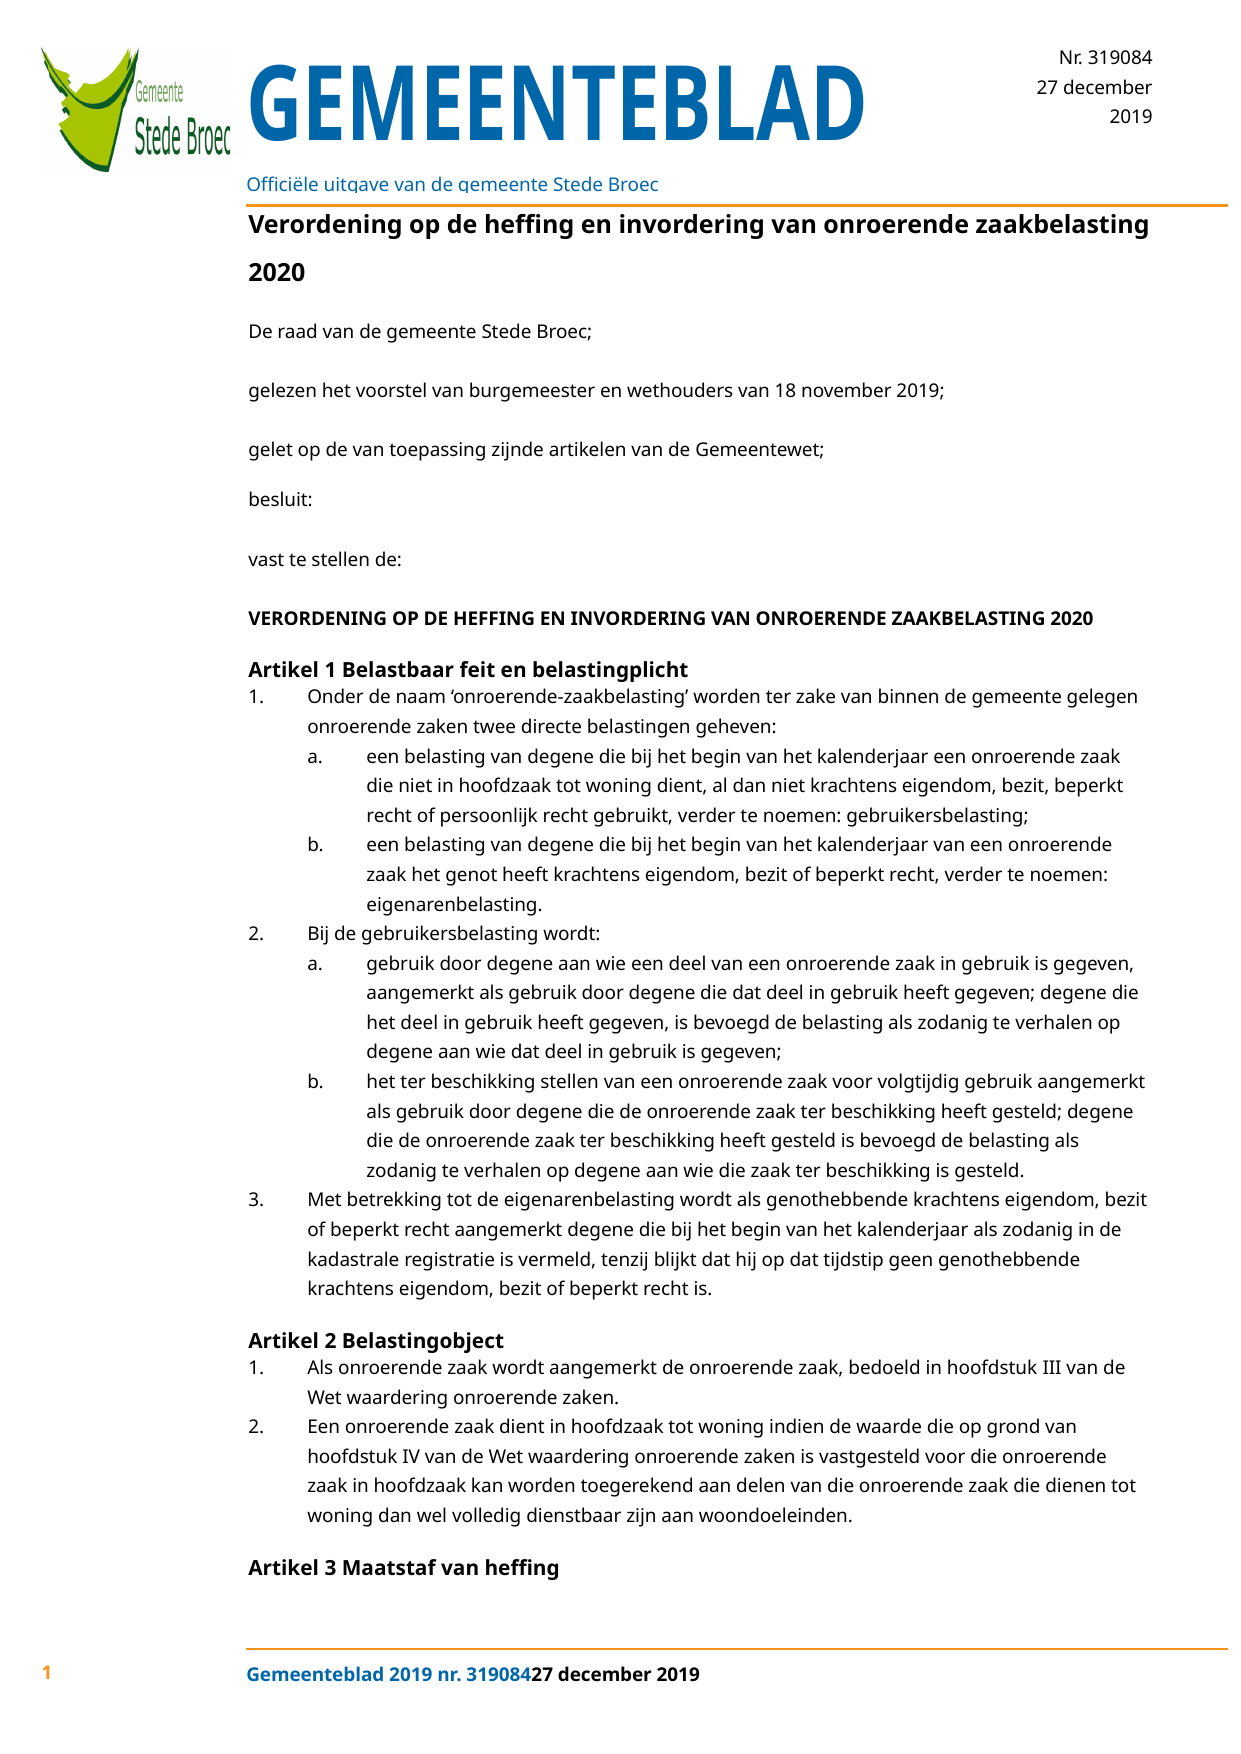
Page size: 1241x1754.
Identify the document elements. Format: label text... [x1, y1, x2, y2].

text besluit: [248, 487, 1152, 512]
text vast te stellen de: [248, 546, 1152, 571]
list Bij de gebruikersbelasting wordt: [248, 920, 1152, 946]
text VERORDENING OP DE HEFFING EN INVORDERING VAN ONROERENDE ZAAKBELASTING 2020 [248, 605, 1152, 631]
list gebruik door degene aan wie een deel van een onroerende zaak in gebruik is gegeven, aangemerkt als gebruik door degene die dat deel in gebruik heeft gegeven; degene die het deel in gebruik heeft gegeven, is bevoegd de belasting als zodanig te verhalen op degene aan wie dat deel in gebruik is gegeven; [307, 950, 1152, 1064]
list Onder de naam ‘onroerende-zaakbelasting’ worden ter zake van binnen de gemeente gelegen onroerende zaken twee directe belastingen geheven: [248, 684, 1152, 739]
text De raad van de gemeente Stede Broec; [248, 318, 1152, 344]
list een belasting van degene die bij het begin van het kalenderjaar van een onroerende zaak het genot heeft krachtens eigendom, bezit of beperkt recht, verder te noemen: eigenarenbelasting. [307, 832, 1152, 917]
text gelet op de van toepassing zijnde artikelen van de Gemeentewet; [248, 436, 1152, 462]
list Met betrekking tot de eigenarenbelasting wordt als genothebbende krachtens eigendom, bezit of beperkt recht aangemerkt degene die bij het begin van het kalenderjaar als zodanig in de kadastrale registratie is vermeld, tenzij blijkt dat hij op dat tijdstip geen genothebbende krachtens eigendom, bezit of beperkt recht is. [248, 1187, 1152, 1301]
text Artikel 3 Maatstaf van heffing [248, 1553, 1152, 1581]
list Als onroerende zaak wordt aangemerkt de onroerende zaak, bedoeld in hoofdstuk III van de Wet waardering onroerende zaken. [248, 1354, 1152, 1409]
list een belasting van degene die bij het begin van het kalenderjaar een onroerende zaak die niet in hoofdzaak tot woning dient, al dan niet krachtens eigendom, bezit, beperkt recht of persoonlijk recht gebruikt, verder te noemen: gebruikersbelasting; [307, 743, 1152, 828]
picture [41, 47, 231, 172]
text Verordening op de heffing en invordering van onroerende zaakbelasting 2020 [248, 207, 1152, 288]
text Artikel 1 Belastbaar feit en belastingplicht [248, 655, 1152, 684]
text Artikel 2 Belastingobject [248, 1326, 1152, 1354]
list Een onroerende zaak dient in hoofdzaak tot woning indien de waarde die op grond van hoofdstuk IV van de Wet waardering onroerende zaken is vastgesteld voor die onroerende zaak in hoofdzaak kan worden toegerekend aan delen van die onroerende zaak die dienen tot woning dan wel volledig dienstbaar zijn aan woondoeleinden. [248, 1413, 1152, 1528]
text gelezen het voorstel van burgemeester en wethouders van 18 november 2019; [248, 377, 1152, 403]
list het ter beschikking stellen van een onroerende zaak voor volgtijdig gebruik aangemerkt als gebruik door degene die de onroerende zaak ter beschikking heeft gesteld; degene die de onroerende zaak ter beschikking heeft gesteld is bevoegd de belasting als zodanig te verhalen op degene aan wie die zaak ter beschikking is gesteld. [307, 1068, 1152, 1183]
